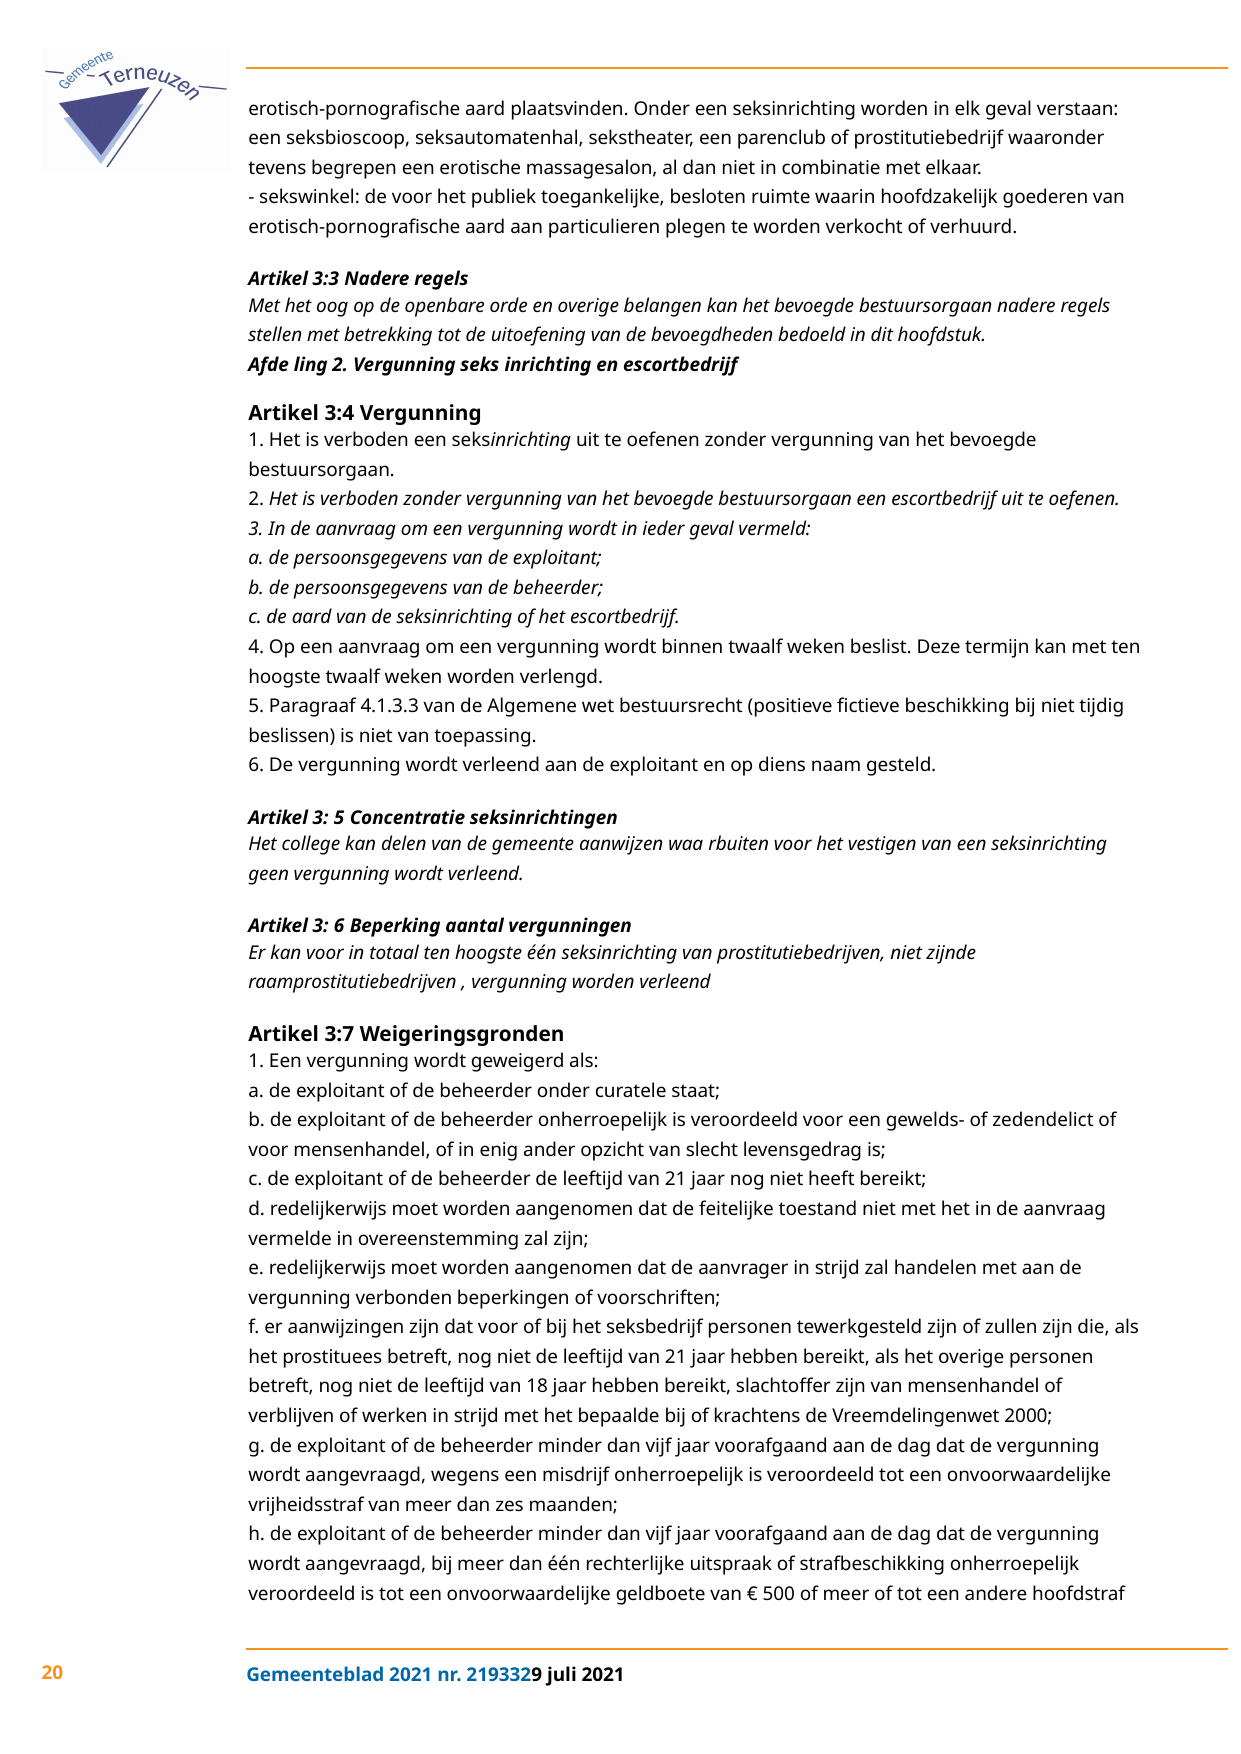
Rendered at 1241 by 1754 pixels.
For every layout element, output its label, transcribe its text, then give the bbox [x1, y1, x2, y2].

text 5. Paragraaf 4.1.3.3 van de Algemene wet bestuursrecht (positieve fictieve beschikking bij niet tijdig beslissen) is niet van toepassing. [248, 692, 1152, 748]
text b. de exploitant of de beheerder onherroepelijk is veroordeeld voor een gewelds- of zedendelict of voor mensenhandel, of in enig ander opzicht van slecht levensgedrag is; [248, 1106, 1152, 1162]
text a. de persoonsgegevens van de exploitant; [248, 544, 1152, 570]
text Artikel 3: 6 Beperking aantal vergunningen [248, 910, 1152, 939]
text Artikel 3:4 Vergunning [248, 398, 1152, 426]
text h. de exploitant of de beheerder minder dan vijf jaar voorafgaand aan de dag dat de vergunning wordt aangevraagd, bij meer dan één rechterlijke uitspraak of strafbeschikking onherroepelijk veroordeeld is tot een onvoorwaardelijke geldboete van € 500 of meer of tot een andere hoofdstraf [248, 1521, 1152, 1606]
text 1. Het is verboden een seksinrichting uit te oefenen zonder vergunning van het bevoegde bestuursorgaan. [248, 426, 1152, 481]
text Afde ling 2. Vergunning seks inrichting en escortbedrijf [248, 351, 1152, 377]
picture [41, 47, 231, 172]
text e. redelijkerwijs moet worden aangenomen dat de aanvrager in strijd zal handelen met aan de vergunning verbonden beperkingen of voorschriften; [248, 1254, 1152, 1310]
text 1. Een vergunning wordt geweigerd als: [248, 1047, 1152, 1073]
text 6. De vergunning wordt verleend aan de exploitant en op diens naam gesteld. [248, 752, 1152, 777]
text a. de exploitant of de beheerder onder curatele staat; [248, 1077, 1152, 1103]
text b. de persoonsgegevens van de beheerder; [248, 574, 1152, 600]
text c. de exploitant of de beheerder de leeftijd van 21 jaar nog niet heeft bereikt; [248, 1166, 1152, 1191]
text 4. Op een aanvraag om een vergunning wordt binnen twaalf weken beslist. Deze termijn kan met ten hoogste twaalf weken worden verlengd. [248, 633, 1152, 688]
text f. er aanwijzingen zijn dat voor of bij het seksbedrijf personen tewerkgesteld zijn of zullen zijn die, als het prostituees betreft, nog niet de leeftijd van 21 jaar hebben bereikt, als het overige personen betreft, nog niet de leeftijd van 18 jaar hebben bereikt, slachtoffer zijn van mensenhandel of verblijven of werken in strijd met het bepaalde bij of krachtens de Vreemdelingenwet 2000; [248, 1313, 1152, 1428]
text Het college kan delen van de gemeente aanwijzen waa rbuiten voor het vestigen van een seksinrichting geen vergunning wordt verleend. [248, 830, 1152, 886]
text Artikel 3:3 Nadere regels [248, 263, 1152, 292]
text Er kan voor in totaal ten hoogste één seksinrichting van prostitutiebedrijven, niet zijnde raamprostitutiebedrijven , vergunning worden verleend [248, 939, 1152, 994]
text erotisch-pornografische aard plaatsvinden. Onder een seksinrichting worden in elk geval verstaan: een seksbioscoop, seksautomatenhal, sekstheater, een parenclub of prostitutiebedrijf waaronder tevens begrepen een erotische massagesalon, al dan niet in combinatie met elkaar. [248, 95, 1152, 180]
text Met het oog op de openbare orde en overige belangen kan het bevoegde bestuursorgaan nadere regels stellen met betrekking tot de uitoefening van de bevoegdheden bedoeld in dit hoofdstuk. [248, 292, 1152, 347]
text d. redelijkerwijs moet worden aangenomen dat de feitelijke toestand niet met het in de aanvraag vermelde in overeenstemming zal zijn; [248, 1195, 1152, 1251]
text 2. Het is verboden zonder vergunning van het bevoegde bestuursorgaan een escortbedrijf uit te oefenen. [248, 485, 1152, 511]
text c. de aard van de seksinrichting of het escortbedrijf. [248, 604, 1152, 629]
text Artikel 3:7 Weigeringsgronden [248, 1019, 1152, 1047]
text - sekswinkel: de voor het publiek toegankelijke, besloten ruimte waarin hoofdzakelijk goederen van erotisch-pornografische aard aan particulieren plegen te worden verkocht of verhuurd. [248, 183, 1152, 239]
text Artikel 3: 5 Concentratie seksinrichtingen [248, 802, 1152, 830]
text 3. In de aanvraag om een vergunning wordt in ieder geval vermeld: [248, 515, 1152, 541]
text g. de exploitant of de beheerder minder dan vijf jaar voorafgaand aan de dag dat de vergunning wordt aangevraagd, wegens een misdrijf onherroepelijk is veroordeeld tot een onvoorwaardelijke vrijheidsstraf van meer dan zes maanden; [248, 1432, 1152, 1517]
